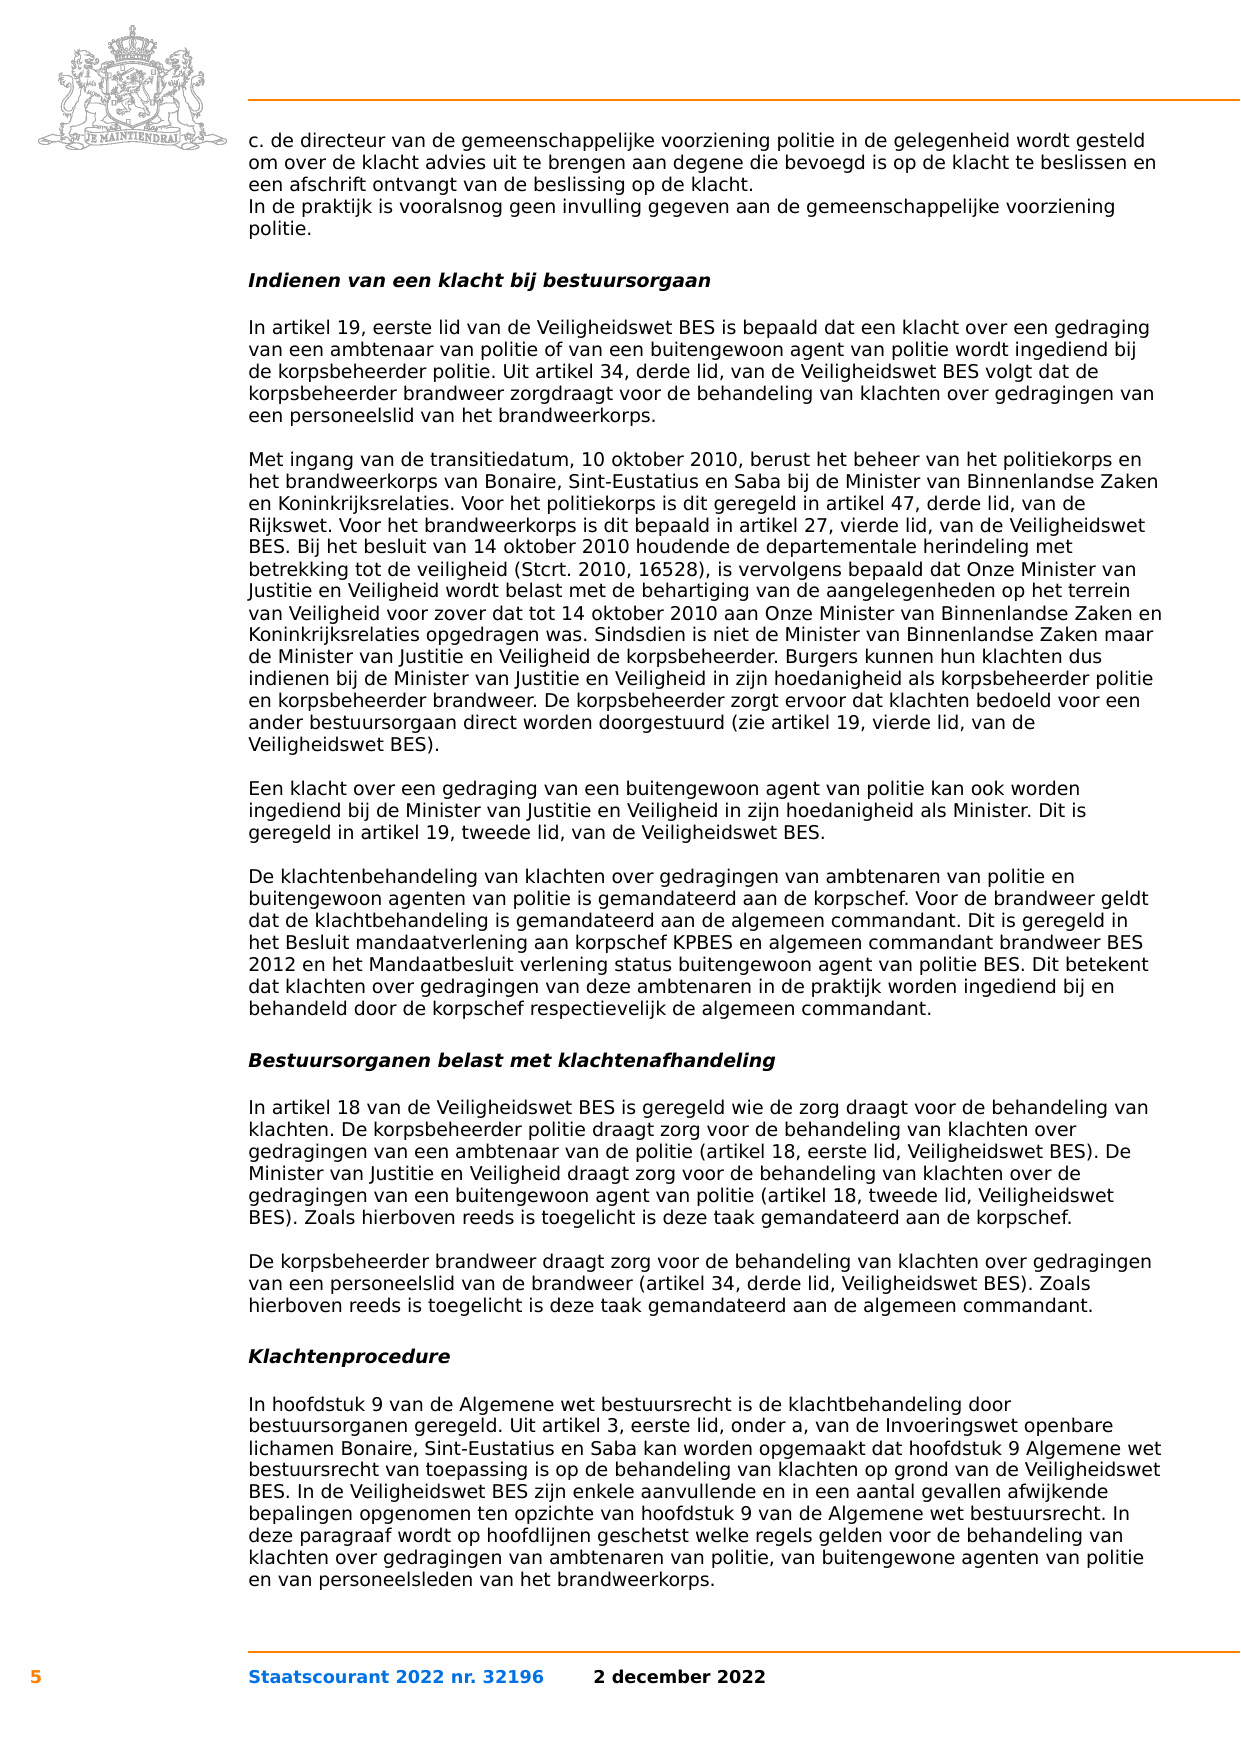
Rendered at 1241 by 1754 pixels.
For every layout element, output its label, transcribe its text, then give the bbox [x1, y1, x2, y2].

text c. de directeur van de gemeenschappelijke voorziening politie in de gelegenheid wordt gesteld om over de klacht advies uit te brengen aan degene die bevoegd is op de klacht te beslissen en een afschrift ontvangt van de beslissing op de klacht. [248, 130, 1163, 196]
subtitle Klachtenprocedure [248, 1346, 1163, 1368]
picture [38, 25, 227, 150]
text De korpsbeheerder brandweer draagt zorg voor de behandeling van klachten over gedragingen van een personeelslid van de brandweer (artikel 34, derde lid, Veiligheidswet BES). Zoals hierboven reeds is toegelicht is deze taak gemandateerd aan de algemeen commandant. [248, 1251, 1163, 1316]
text In de praktijk is vooralsnog geen invulling gegeven aan de gemeenschappelijke voorziening politie. [248, 196, 1163, 240]
text In hoofdstuk 9 van de Algemene wet bestuursrecht is de klachtbehandeling door bestuursorganen geregeld. Uit artikel 3, eerste lid, onder a, van de Invoeringswet openbare lichamen Bonaire, Sint-Eustatius en Saba kan worden opgemaakt dat hoofdstuk 9 Algemene wet bestuursrecht van toepassing is op de behandeling van klachten op grond van de Veiligheidswet BES. In de Veiligheidswet BES zijn enkele aanvullende en in een aantal gevallen afwijkende bepalingen opgenomen ten opzichte van hoofdstuk 9 van de Algemene wet bestuursrecht. In deze paragraaf wordt op hoofdlijnen geschetst welke regels gelden voor de behandeling van klachten over gedragingen van ambtenaren van politie, van buitengewone agenten van politie en van personeelsleden van het brandweerkorps. [248, 1393, 1163, 1591]
subtitle Indienen van een klacht bij bestuursorgaan [248, 270, 1163, 292]
text Met ingang van de transitiedatum, 10 oktober 2010, berust het beheer van het politiekorps en het brandweerkorps van Bonaire, Sint-Eustatius en Saba bij de Minister van Binnenlandse Zaken en Koninkrijksrelaties. Voor het politiekorps is dit geregeld in artikel 47, derde lid, van de Rijkswet. Voor het brandweerkorps is dit bepaald in artikel 27, vierde lid, van de Veiligheidswet BES. Bij het besluit van 14 oktober 2010 houdende de departementale herindeling met betrekking tot de veiligheid (Stcrt. 2010, 16528), is vervolgens bepaald dat Onze Minister van Justitie en Veiligheid wordt belast met de behartiging van de aangelegenheden op het terrein van Veiligheid voor zover dat tot 14 oktober 2010 aan Onze Minister van Binnenlandse Zaken en Koninkrijksrelaties opgedragen was. Sindsdien is niet de Minister van Binnenlandse Zaken maar de Minister van Justitie en Veiligheid de korpsbeheerder. Burgers kunnen hun klachten dus indienen bij de Minister van Justitie en Veiligheid in zijn hoedanigheid als korpsbeheerder politie en korpsbeheerder brandweer. De korpsbeheerder zorgt ervoor dat klachten bedoeld voor een ander bestuursorgaan direct worden doorgestuurd (zie artikel 19, vierde lid, van de Veiligheidswet BES). [248, 448, 1163, 756]
text In artikel 19, eerste lid van de Veiligheidswet BES is bepaald dat een klacht over een gedraging van een ambtenaar van politie of van een buitengewoon agent van politie wordt ingediend bij de korpsbeheerder politie. Uit artikel 34, derde lid, van de Veiligheidswet BES volgt dat de korpsbeheerder brandweer zorgdraagt voor de behandeling van klachten over gedragingen van een personeelslid van het brandweerkorps. [248, 317, 1163, 427]
subtitle Bestuursorganen belast met klachtenafhandeling [248, 1050, 1163, 1072]
text Een klacht over een gedraging van een buitengewoon agent van politie kan ook worden ingediend bij de Minister van Justitie en Veiligheid in zijn hoedanigheid als Minister. Dit is geregeld in artikel 19, tweede lid, van de Veiligheidswet BES. [248, 778, 1163, 844]
text In artikel 18 van de Veiligheidswet BES is geregeld wie de zorg draagt voor de behandeling van klachten. De korpsbeheerder politie draagt zorg voor de behandeling van klachten over gedragingen van een ambtenaar van de politie (artikel 18, eerste lid, Veiligheidswet BES). De Minister van Justitie en Veiligheid draagt zorg voor de behandeling van klachten over de gedragingen van een buitengewoon agent van politie (artikel 18, tweede lid, Veiligheidswet BES). Zoals hierboven reeds is toegelicht is deze taak gemandateerd aan de korpschef. [248, 1097, 1163, 1229]
text De klachtenbehandeling van klachten over gedragingen van ambtenaren van politie en buitengewoon agenten van politie is gemandateerd aan de korpschef. Voor de brandweer geldt dat de klachtbehandeling is gemandateerd aan de algemeen commandant. Dit is geregeld in het Besluit mandaatverlening aan korpschef KPBES en algemeen commandant brandweer BES 2012 en het Mandaatbesluit verlening status buitengewoon agent van politie BES. Dit betekent dat klachten over gedragingen van deze ambtenaren in de praktijk worden ingediend bij en behandeld door de korpschef respectievelijk de algemeen commandant. [248, 866, 1163, 1020]
